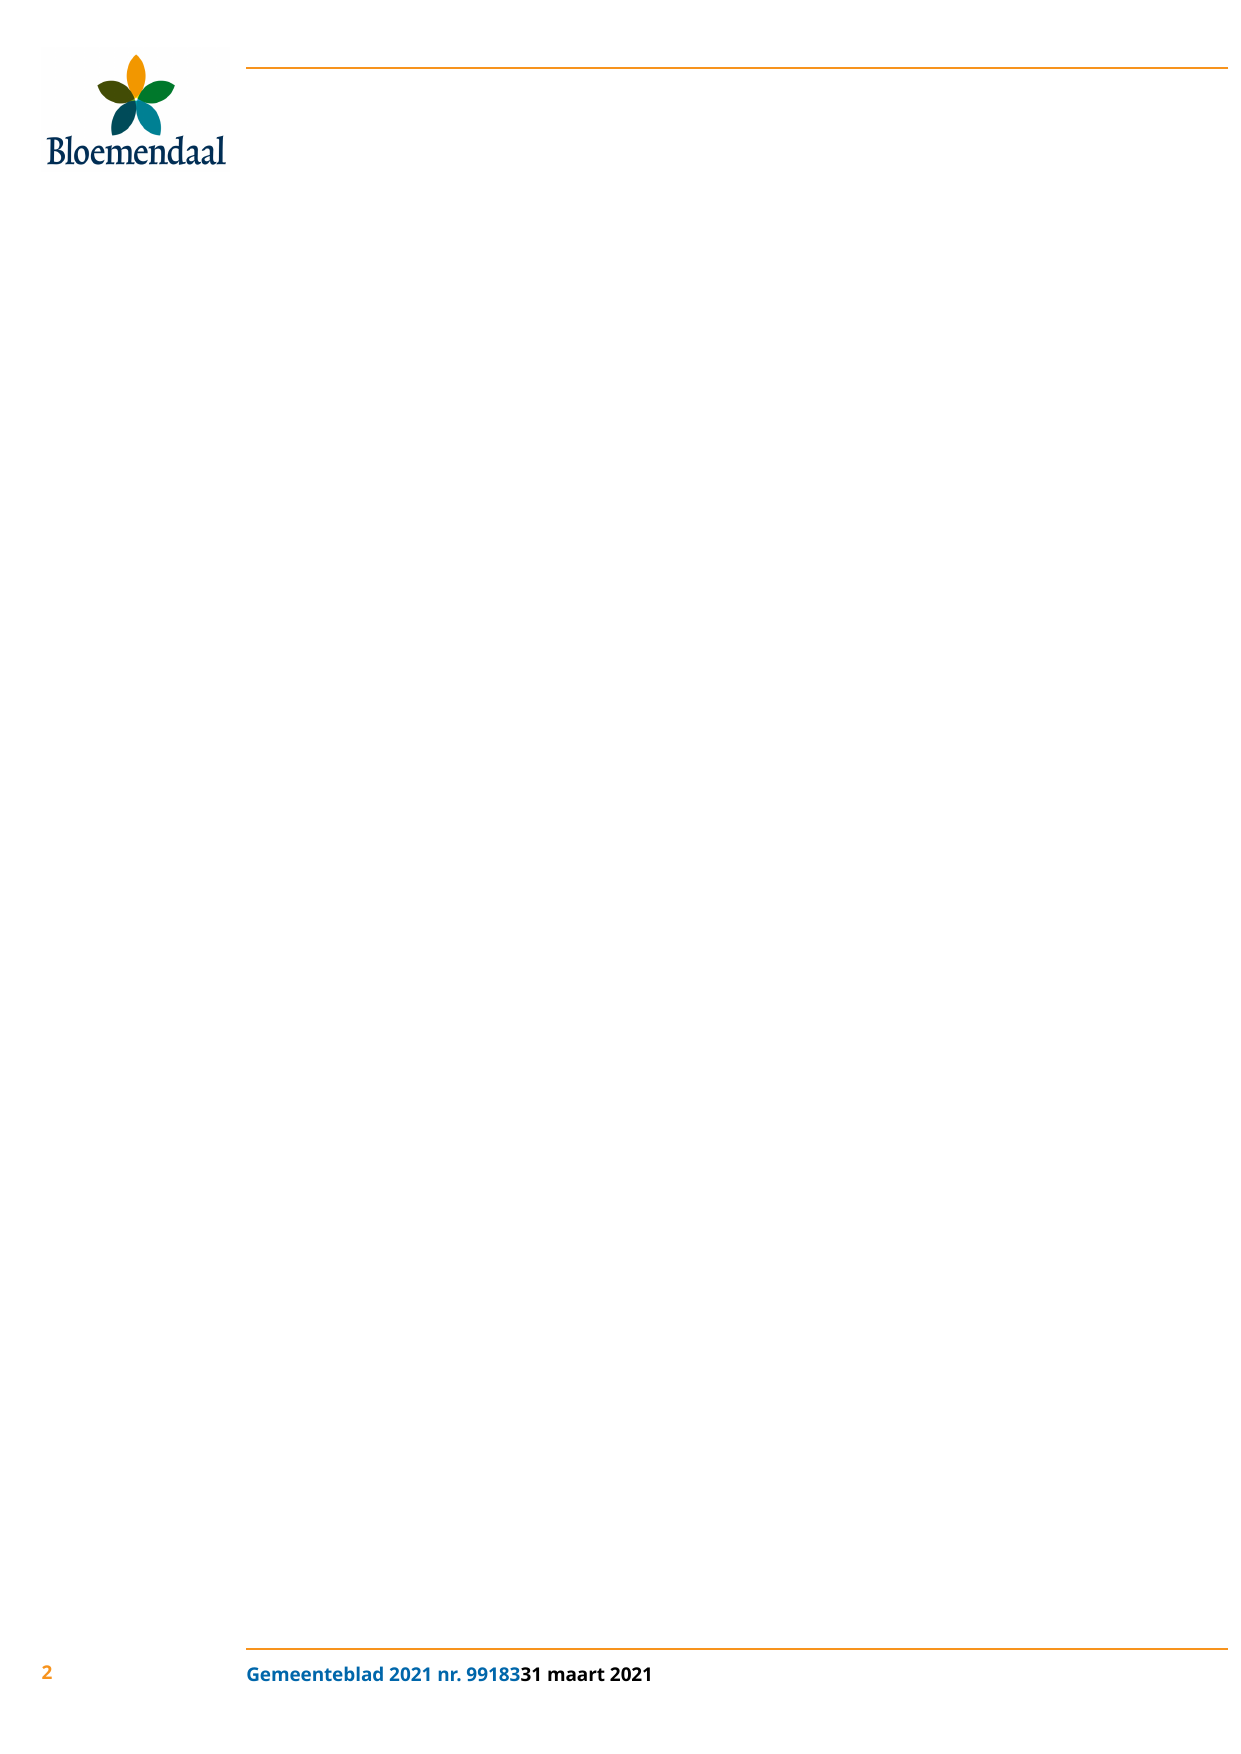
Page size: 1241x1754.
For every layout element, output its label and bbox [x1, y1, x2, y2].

picture [41, 47, 231, 172]
